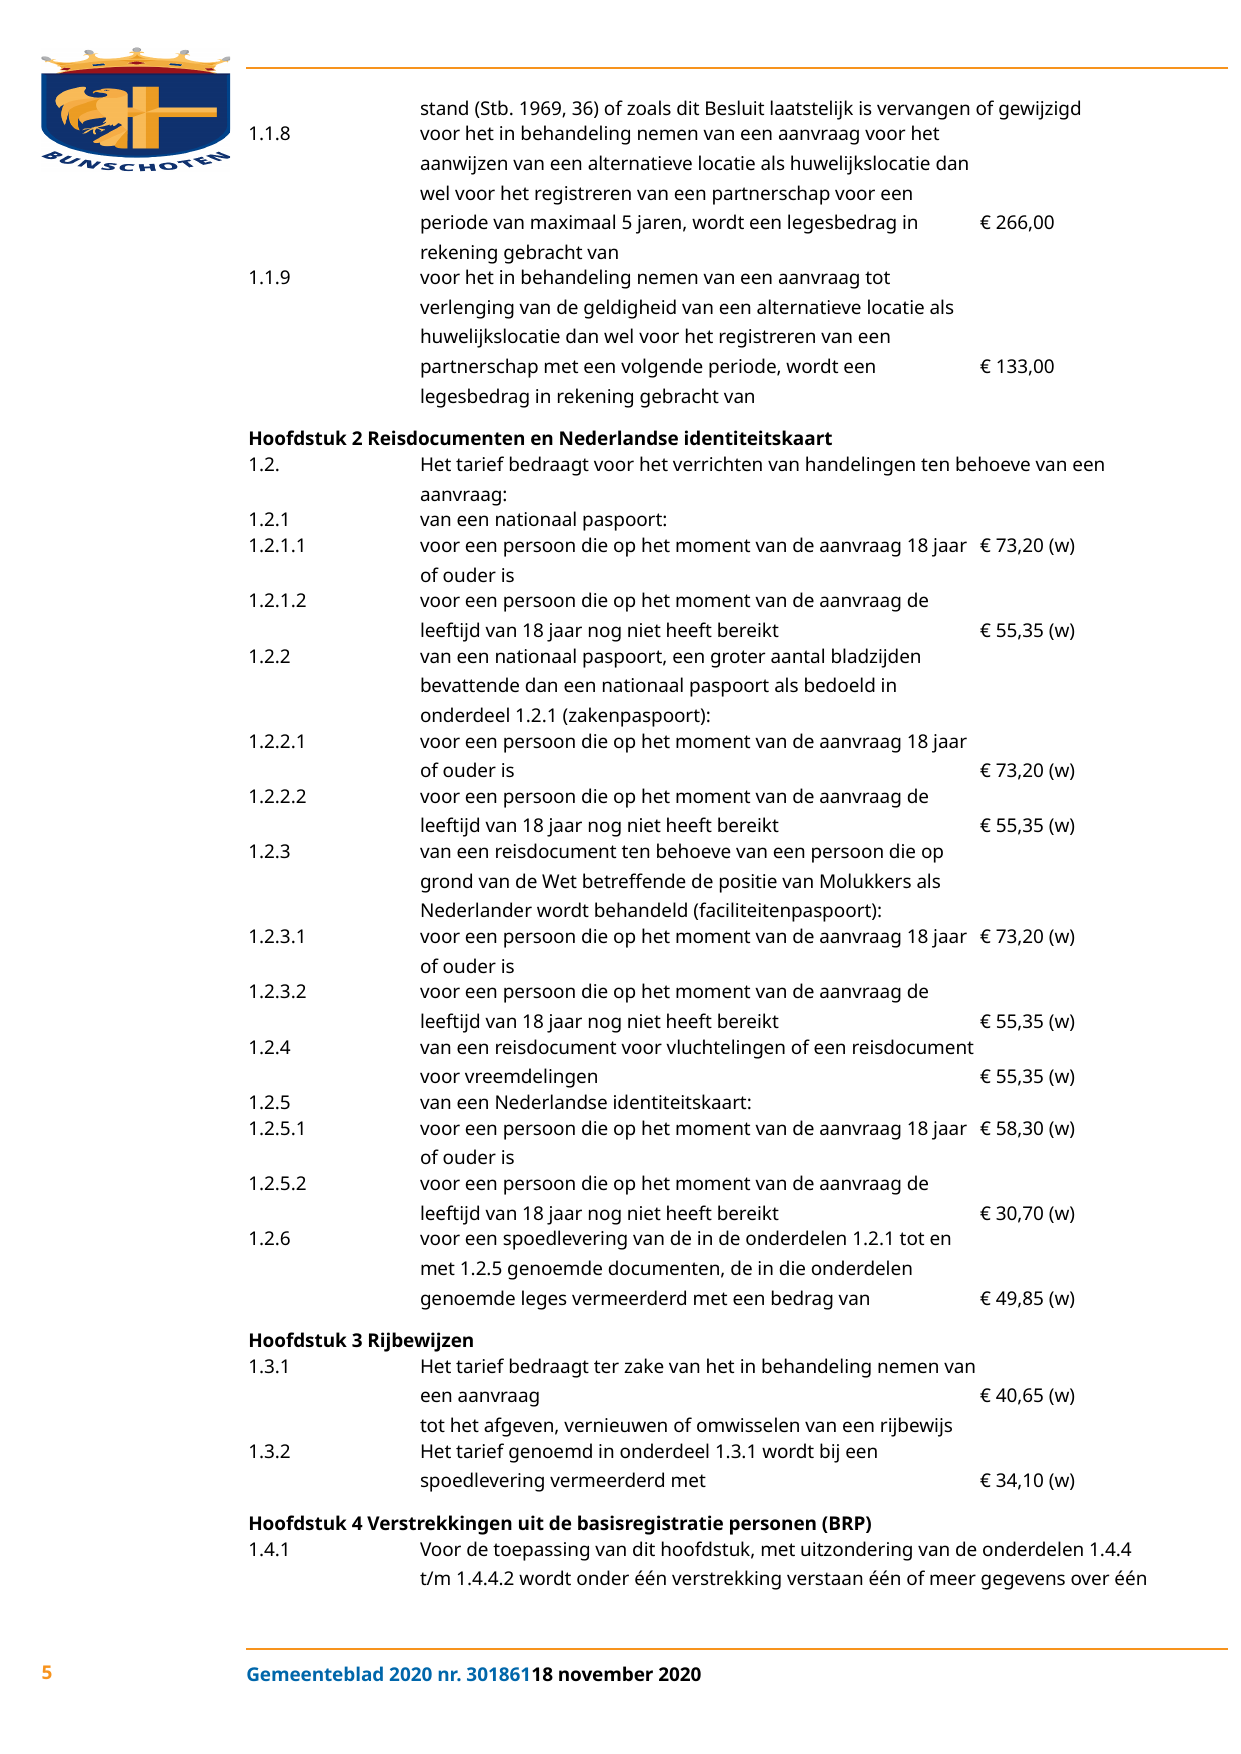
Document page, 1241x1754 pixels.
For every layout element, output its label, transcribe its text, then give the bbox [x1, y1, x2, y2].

table_cell 1.2.3.2 [248, 979, 420, 1034]
table_cell voor een persoon die op het moment van de aanvraag 18 jaar of ouder is [420, 1115, 980, 1170]
table_cell € 55,35 (w) [980, 979, 1152, 1034]
table_cell € 266,00 [980, 121, 1152, 264]
table_cell 1.1.9 [248, 265, 420, 409]
table_cell € 55,35 (w) [980, 1034, 1152, 1089]
table_cell 1.2.2.2 [248, 783, 420, 838]
text Hoofdstuk 3 Rijbewijzen [248, 1327, 1152, 1353]
table_cell 1.2.5.1 [248, 1115, 420, 1170]
table_cell van een nationaal paspoort, een groter aantal bladzijden bevattende dan een nationaal paspoort als bedoeld in onderdeel 1.2.1 (zakenpaspoort): [420, 643, 980, 728]
table_cell voor een persoon die op het moment van de aanvraag de leeftijd van 18 jaar nog niet heeft bereikt [420, 783, 980, 838]
table_cell voor een persoon die op het moment van de aanvraag 18 jaar of ouder is [420, 532, 980, 588]
table_cell 1.2.6 [248, 1226, 420, 1311]
table_cell € 133,00 [980, 265, 1152, 409]
table_cell 1.2.5.2 [248, 1170, 420, 1226]
table_cell 1.3.2 [248, 1438, 420, 1493]
table_cell 1.2.2.1 [248, 728, 420, 783]
table_cell 1.2.2 [248, 643, 420, 728]
table_cell € 73,20 (w) [980, 728, 1152, 783]
picture [41, 47, 231, 172]
table_header 1.2. [248, 451, 420, 507]
table_header € 40,65 (w) [980, 1353, 1152, 1438]
table_cell € 73,20 (w) [980, 532, 1152, 588]
table_cell voor een spoedlevering van de in de onderdelen 1.2.1 tot en met 1.2.5 genoemde documenten, de in die onderdelen genoemde leges vermeerderd met een bedrag van [420, 1226, 980, 1311]
table_cell Het tarief genoemd in onderdeel 1.3.1 wordt bij een spoedlevering vermeerderd met [420, 1438, 980, 1493]
table_cell voor een persoon die op het moment van de aanvraag 18 jaar of ouder is [420, 923, 980, 979]
table_cell voor een persoon die op het moment van de aanvraag de leeftijd van 18 jaar nog niet heeft bereikt [420, 979, 980, 1034]
table_cell € 49,85 (w) [980, 1226, 1152, 1311]
table_cell [980, 643, 1152, 728]
table_cell 1.2.5 [248, 1089, 420, 1115]
table_header Voor de toepassing van dit hoofdstuk, met uitzondering van de onderdelen 1.4.4 t/m 1.4.4.2 wordt onder één verstrekking verstaan één of meer gegevens over één [420, 1536, 1152, 1591]
table_cell van een nationaal paspoort: [420, 507, 980, 532]
table_cell € 55,35 (w) [980, 588, 1152, 643]
text Hoofdstuk 4 Verstrekkingen uit de basisregistratie personen (BRP) [248, 1510, 1152, 1536]
table_cell [980, 839, 1152, 923]
table_header 1.4.1 [248, 1536, 420, 1591]
table_cell € 55,35 (w) [980, 783, 1152, 838]
table_cell [248, 95, 420, 121]
table_cell van een reisdocument ten behoeve van een persoon die op grond van de Wet betreffende de positie van Molukkers als Nederlander wordt behandeld (faciliteitenpaspoort): [420, 839, 980, 923]
table_cell € 34,10 (w) [980, 1438, 1152, 1493]
table_cell stand (Stb. 1969, 36) of zoals dit Besluit laatstelijk is vervangen of gewijzigd [420, 95, 1152, 121]
table_cell 1.2.3 [248, 839, 420, 923]
text Hoofdstuk 2 Reisdocumenten en Nederlandse identiteitskaart [248, 425, 1152, 451]
table_cell [980, 507, 1152, 532]
table_cell 1.2.3.1 [248, 923, 420, 979]
table_cell 1.2.1.1 [248, 532, 420, 588]
table_cell voor een persoon die op het moment van de aanvraag de leeftijd van 18 jaar nog niet heeft bereikt [420, 588, 980, 643]
table_header Het tarief bedraagt voor het verrichten van handelingen ten behoeve van een aanvraag: [420, 451, 1152, 507]
table_cell 1.2.1 [248, 507, 420, 532]
table_cell € 30,70 (w) [980, 1170, 1152, 1226]
table_cell van een reisdocument voor vluchtelingen of een reisdocument voor vreemdelingen [420, 1034, 980, 1089]
table_cell [980, 1089, 1152, 1115]
table_cell van een Nederlandse identiteitskaart: [420, 1089, 980, 1115]
table_header 1.3.1 [248, 1353, 420, 1438]
table_cell voor een persoon die op het moment van de aanvraag de leeftijd van 18 jaar nog niet heeft bereikt [420, 1170, 980, 1226]
table_cell voor een persoon die op het moment van de aanvraag 18 jaar of ouder is [420, 728, 980, 783]
table_cell € 58,30 (w) [980, 1115, 1152, 1170]
table_cell 1.2.4 [248, 1034, 420, 1089]
table_cell voor het in behandeling nemen van een aanvraag tot verlenging van de geldigheid van een alternatieve locatie als huwelijkslocatie dan wel voor het registreren van een partnerschap met een volgende periode, wordt een legesbedrag in rekening gebracht van [420, 265, 980, 409]
table_cell € 73,20 (w) [980, 923, 1152, 979]
table_header Het tarief bedraagt ter zake van het in behandeling nemen van een aanvraag tot het afgeven, vernieuwen of omwisselen van een rijbewijs [420, 1353, 980, 1438]
table_cell voor het in behandeling nemen van een aanvraag voor het aanwijzen van een alternatieve locatie als huwelijkslocatie dan wel voor het registreren van een partnerschap voor een periode van maximaal 5 jaren, wordt een legesbedrag in rekening gebracht van [420, 121, 980, 264]
table_cell 1.2.1.2 [248, 588, 420, 643]
table_cell 1.1.8 [248, 121, 420, 264]
